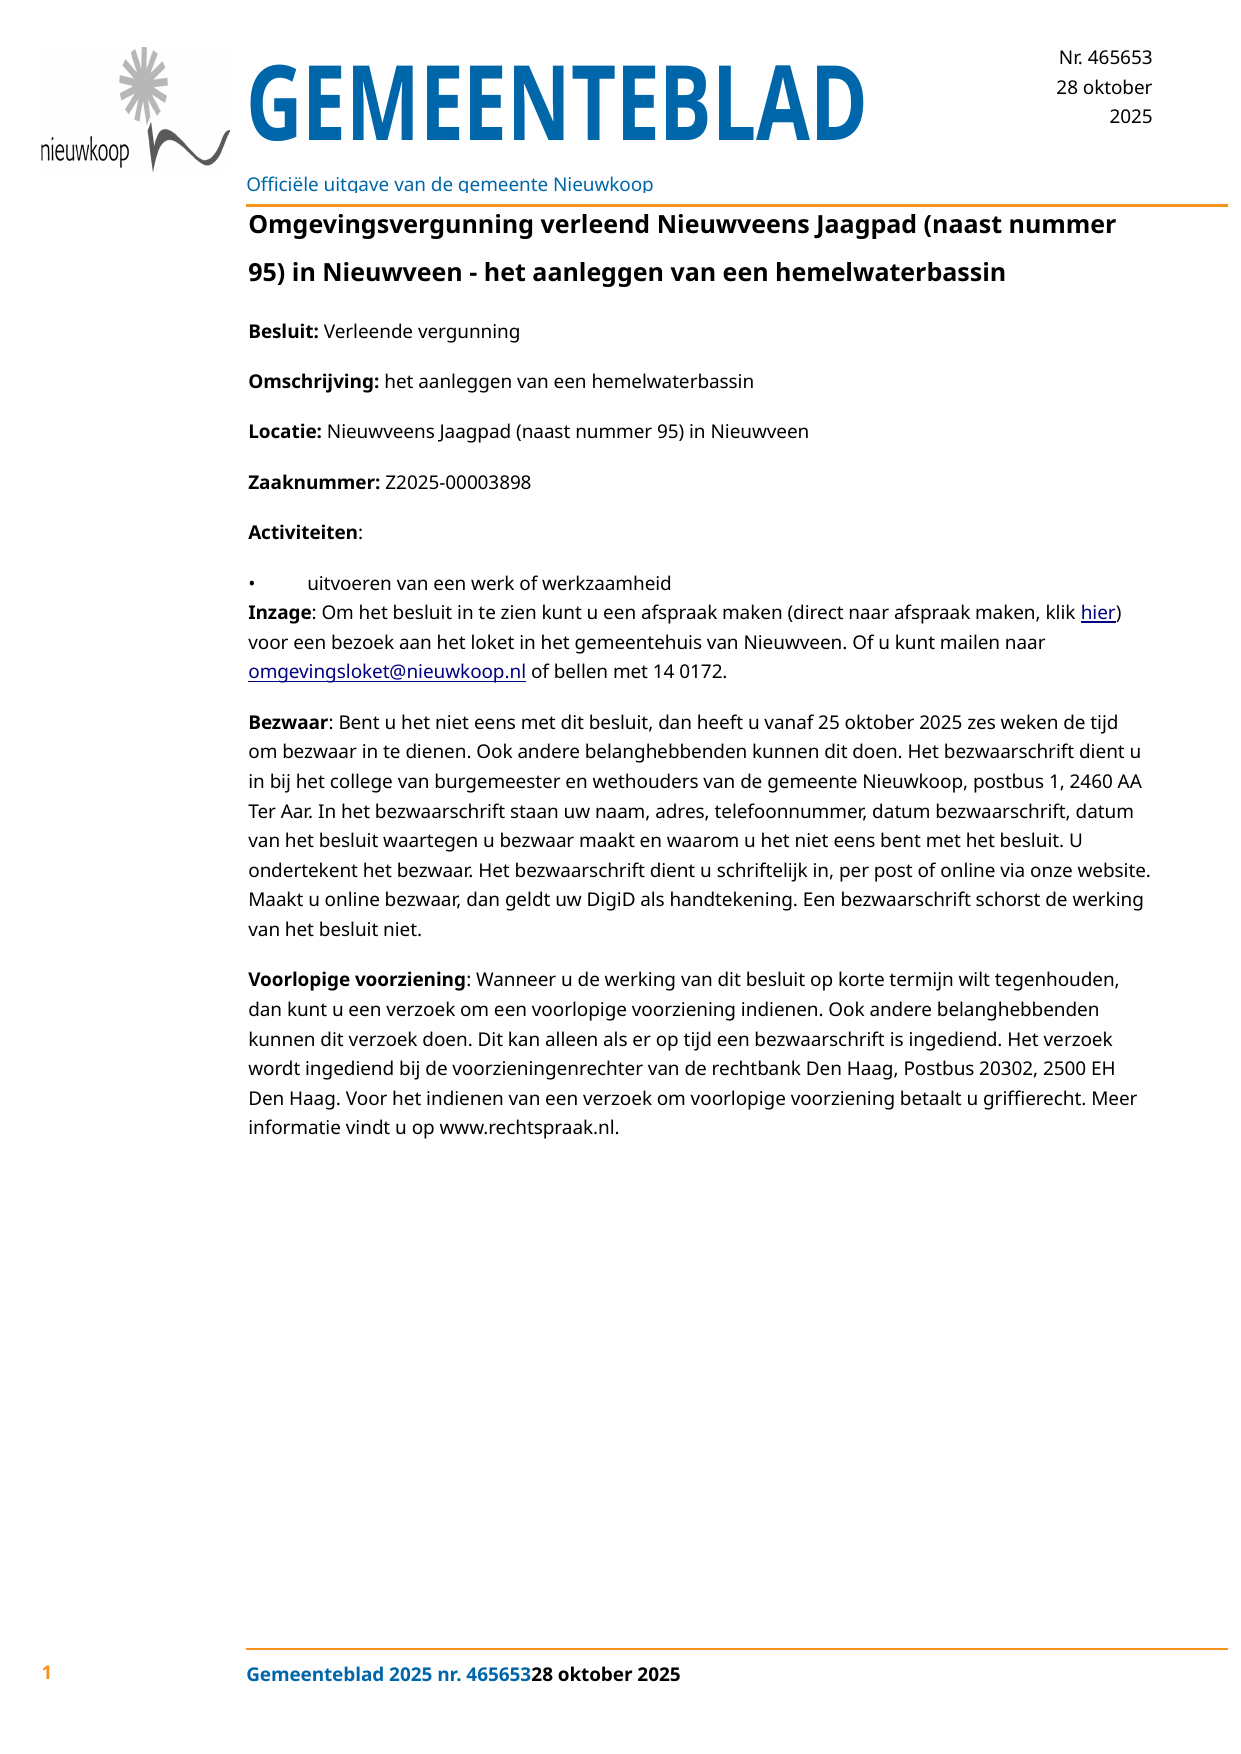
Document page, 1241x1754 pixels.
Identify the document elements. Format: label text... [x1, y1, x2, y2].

text Besluit: Verleende vergunning [248, 318, 1152, 344]
text Locatie: Nieuwveens Jaagpad (naast nummer 95) in Nieuwveen [248, 419, 1152, 444]
list uitvoeren van een werk of werkzaamheid [248, 570, 1152, 596]
picture [41, 47, 231, 172]
text Activiteiten: [248, 519, 1152, 545]
text Inzage: Om het besluit in te zien kunt u een afspraak maken (direct naar afspraak maken, klik hier) voor een bezoek aan het loket in het gemeentehuis van Nieuwveen. Of u kunt mailen naar omgevingsloket@nieuwkoop.nl of bellen met 14 0172. [248, 599, 1152, 684]
text Bezwaar: Bent u het niet eens met dit besluit, dan heeft u vanaf 25 oktober 2025 zes weken de tijd om bezwaar in te dienen. Ook andere belanghebbenden kunnen dit doen. Het bezwaarschrift dient u in bij het college van burgemeester en wethouders van de gemeente Nieuwkoop, postbus 1, 2460 AA Ter Aar. In het bezwaarschrift staan uw naam, adres, telefoonnummer, datum bezwaarschrift, datum van het besluit waartegen u bezwaar maakt en waarom u het niet eens bent met het besluit. U ondertekent het bezwaar. Het bezwaarschrift dient u schriftelijk in, per post of online via onze website. Maakt u online bezwaar, dan geldt uw DigiD als handtekening. Een bezwaarschrift schorst de werking van het besluit niet. [248, 709, 1152, 942]
text Omgevingsvergunning verleend Nieuwveens Jaagpad (naast nummer 95) in Nieuwveen - het aanleggen van een hemelwaterbassin [248, 207, 1152, 288]
text Voorlopige voorziening: Wanneer u de werking van dit besluit op korte termijn wilt tegenhouden, dan kunt u een verzoek om een voorlopige voorziening indienen. Ook andere belanghebbenden kunnen dit verzoek doen. Dit kan alleen als er op tijd een bezwaarschrift is ingediend. Het verzoek wordt ingediend bij de voorzieningenrechter van de rechtbank Den Haag, Postbus 20302, 2500 EH Den Haag. Voor het indienen van een verzoek om voorlopige voorziening betaalt u griffierecht. Meer informatie vindt u op www.rechtspraak.nl. [248, 967, 1152, 1140]
text Omschrijving: het aanleggen van een hemelwaterbassin [248, 368, 1152, 394]
text Zaaknummer: Z2025-00003898 [248, 469, 1152, 495]
